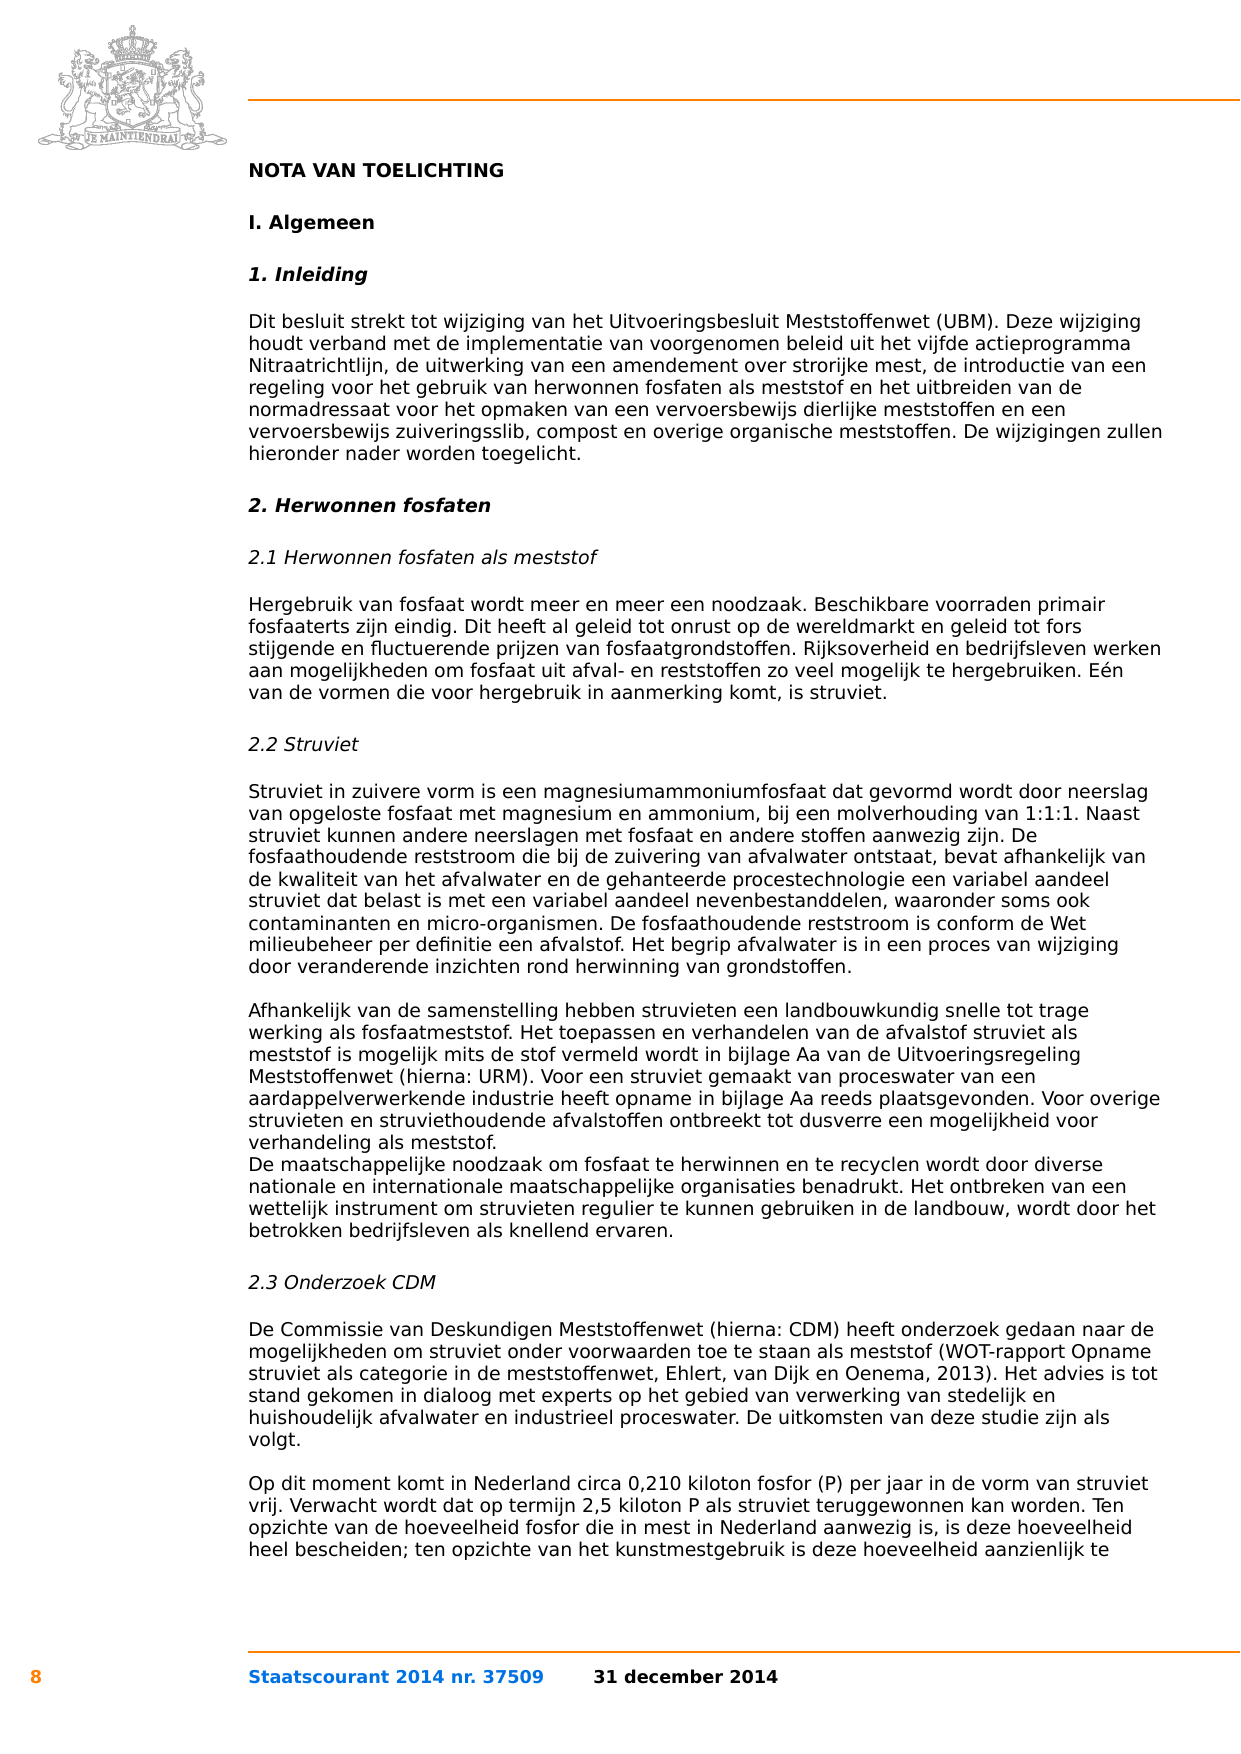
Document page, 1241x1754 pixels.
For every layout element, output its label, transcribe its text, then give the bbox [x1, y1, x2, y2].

picture [38, 25, 227, 150]
text Struviet in zuivere vorm is een magnesiumammoniumfosfaat dat gevormd wordt door neerslag van opgeloste fosfaat met magnesium en ammonium, bij een molverhouding van 1:1:1. Naast struviet kunnen andere neerslagen met fosfaat en andere stoffen aanwezig zijn. De fosfaathoudende reststroom die bij de zuivering van afvalwater ontstaat, bevat afhankelijk van de kwaliteit van het afvalwater en de gehanteerde procestechnologie een variabel aandeel struviet dat belast is met een variabel aandeel nevenbestanddelen, waaronder soms ook contaminanten en micro-organismen. De fosfaathoudende reststroom is conform de Wet milieubeheer per definitie een afvalstof. Het begrip afvalwater is in een proces van wijziging door veranderende inzichten rond herwinning van grondstoffen. [248, 781, 1163, 978]
subtitle 2. Herwonnen fosfaten [248, 495, 1163, 517]
text Afhankelijk van de samenstelling hebben struvieten een landbouwkundig snelle tot trage werking als fosfaatmeststof. Het toepassen en verhandelen van de afvalstof struviet als meststof is mogelijk mits de stof vermeld wordt in bijlage Aa van de Uitvoeringsregeling Meststoffenwet (hierna: URM). Voor een struviet gemaakt van proceswater van een aardappelverwerkende industrie heeft opname in bijlage Aa reeds plaatsgevonden. Voor overige struvieten en struviethoudende afvalstoffen ontbreekt tot dusverre een mogelijkheid voor verhandeling als meststof. [248, 1000, 1163, 1154]
text Op dit moment komt in Nederland circa 0,210 kiloton fosfor (P) per jaar in de vorm van struviet vrij. Verwacht wordt dat op termijn 2,5 kiloton P als struviet teruggewonnen kan worden. Ten opzichte van de hoeveelheid fosfor die in mest in Nederland aanwezig is, is deze hoeveelheid heel bescheiden; ten opzichte van het kunstmestgebruik is deze hoeveelheid aanzienlijk te [248, 1473, 1163, 1561]
text De maatschappelijke noodzaak om fosfaat te herwinnen en te recyclen wordt door diverse nationale en internationale maatschappelijke organisaties benadrukt. Het ontbreken van een wettelijk instrument om struvieten regulier te kunnen gebruiken in de landbouw, wordt door het betrokken bedrijfsleven als knellend ervaren. [248, 1154, 1163, 1242]
subtitle 2.2 Struviet [248, 733, 1163, 756]
subtitle NOTA VAN TOELICHTING [248, 160, 1163, 182]
subtitle 2.1 Herwonnen fosfaten als meststof [248, 547, 1163, 569]
subtitle I. Algemeen [248, 212, 1163, 234]
subtitle 2.3 Onderzoek CDM [248, 1272, 1163, 1294]
text De Commissie van Deskundigen Meststoffenwet (hierna: CDM) heeft onderzoek gedaan naar de mogelijkheden om struviet onder voorwaarden toe te staan als meststof (WOT-rapport Opname struviet als categorie in de meststoffenwet, Ehlert, van Dijk en Oenema, 2013). Het advies is tot stand gekomen in dialoog met experts op het gebied van verwerking van stedelijk en huishoudelijk afvalwater en industrieel proceswater. De uitkomsten van deze studie zijn als volgt. [248, 1319, 1163, 1451]
text Dit besluit strekt tot wijziging van het Uitvoeringsbesluit Meststoffenwet (UBM). Deze wijziging houdt verband met de implementatie van voorgenomen beleid uit het vijfde actieprogramma Nitraatrichtlijn, de uitwerking van een amendement over strorijke mest, de introductie van een regeling voor het gebruik van herwonnen fosfaten als meststof en het uitbreiden van de normadressaat voor het opmaken van een vervoersbewijs dierlijke meststoffen en een vervoersbewijs zuiveringsslib, compost en overige organische meststoffen. De wijzigingen zullen hieronder nader worden toegelicht. [248, 311, 1163, 465]
subtitle 1. Inleiding [248, 264, 1163, 286]
text Hergebruik van fosfaat wordt meer en meer een noodzaak. Beschikbare voorraden primair fosfaaterts zijn eindig. Dit heeft al geleid tot onrust op de wereldmarkt en geleid tot fors stijgende en fluctuerende prijzen van fosfaatgrondstoffen. Rijksoverheid en bedrijfsleven werken aan mogelijkheden om fosfaat uit afval- en reststoffen zo veel mogelijk te hergebruiken. Eén van de vormen die voor hergebruik in aanmerking komt, is struviet. [248, 594, 1163, 703]
